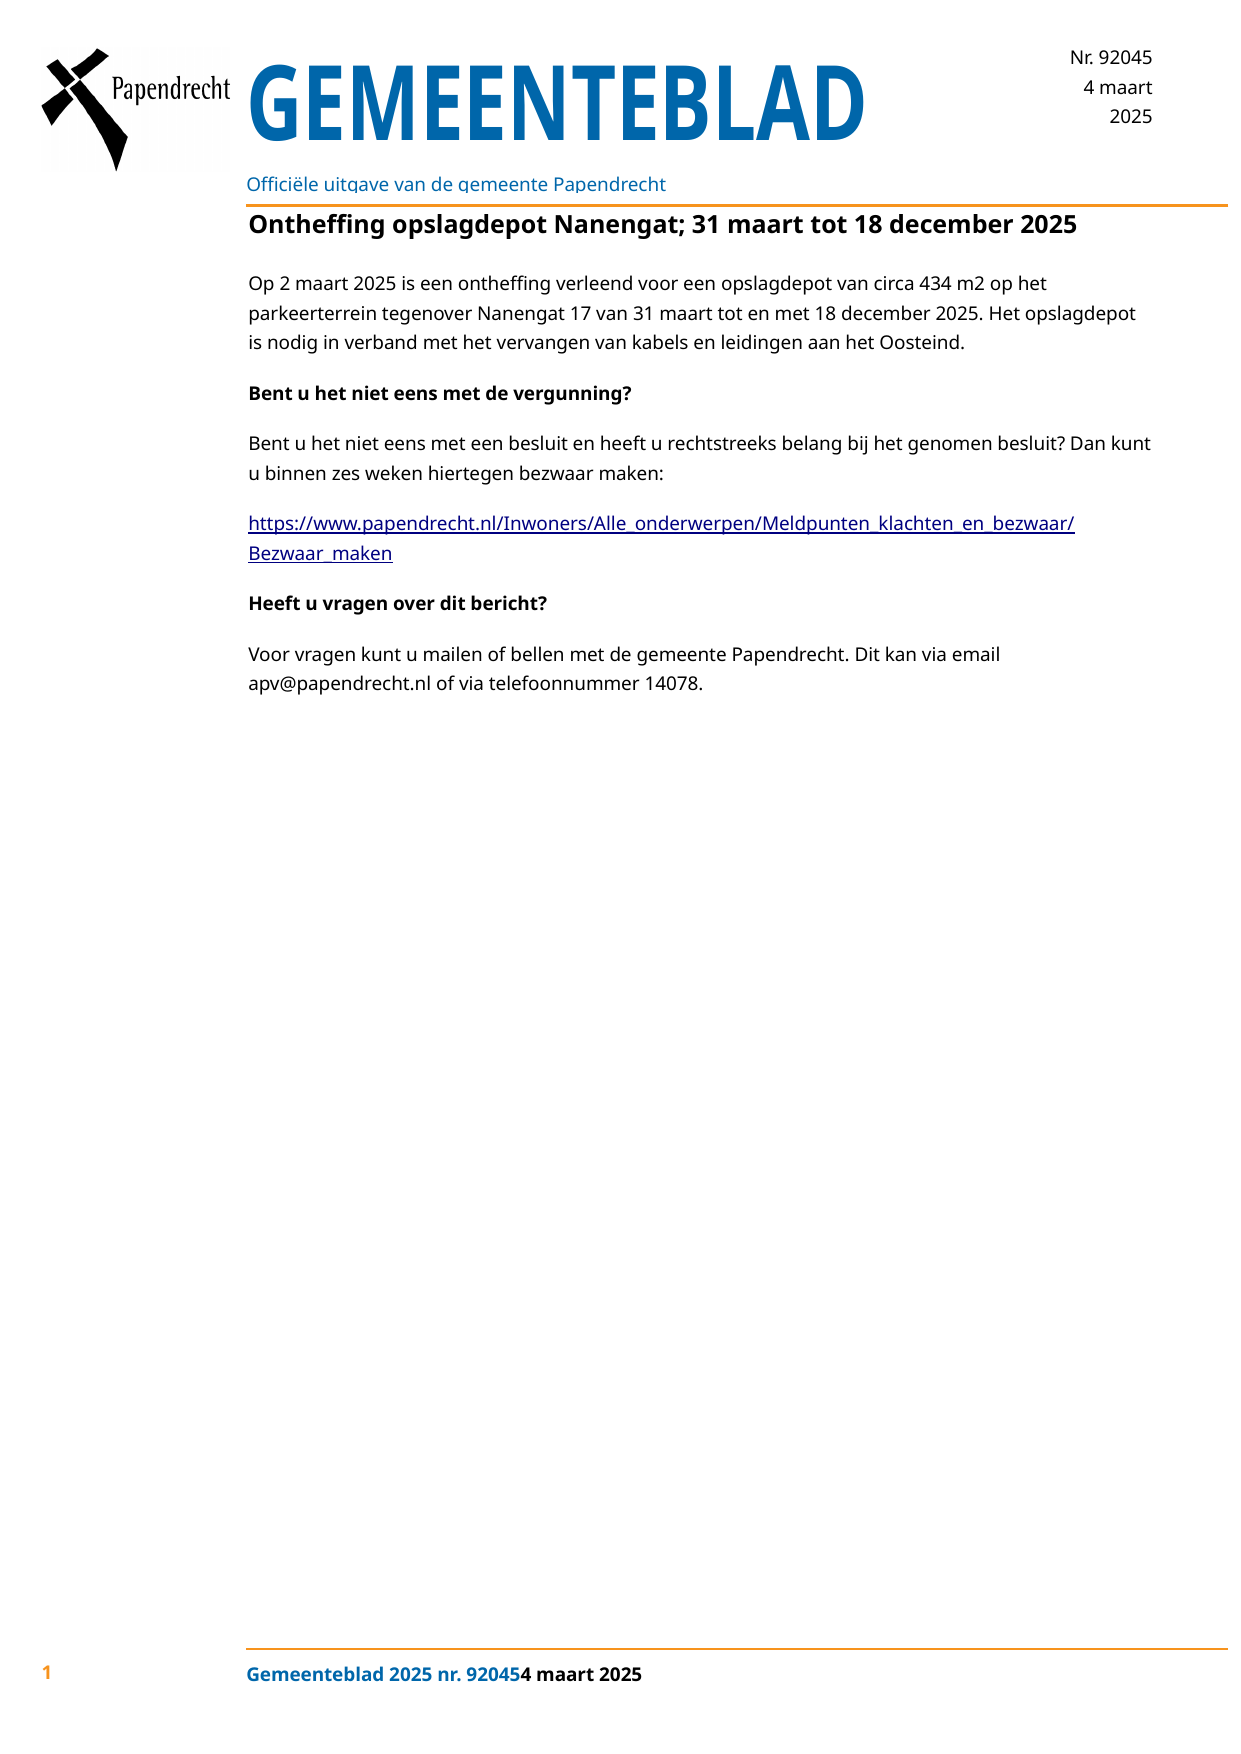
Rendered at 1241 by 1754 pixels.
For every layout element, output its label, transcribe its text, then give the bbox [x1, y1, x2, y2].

text Op 2 maart 2025 is een ontheffing verleend voor een opslagdepot van circa 434 m2 op het parkeerterrein tegenover Nanengat 17 van 31 maart tot en met 18 december 2025. Het opslagdepot is nodig in verband met het vervangen van kabels en leidingen aan het Oosteind. [248, 270, 1152, 355]
text Bent u het niet eens met de vergunning? [248, 380, 1152, 406]
text Ontheffing opslagdepot Nanengat; 31 maart tot 18 december 2025 [248, 207, 1152, 241]
text Voor vragen kunt u mailen of bellen met de gemeente Papendrecht. Dit kan via email apv@papendrecht.nl of via telefoonnummer 14078. [248, 641, 1152, 696]
text https://www.papendrecht.nl/Inwoners/Alle_onderwerpen/Meldpunten_klachten_en_bezwaar/Bezwaar_maken [248, 510, 1152, 566]
picture [41, 47, 231, 172]
text Bent u het niet eens met een besluit en heeft u rechtstreeks belang bij het genomen besluit? Dan kunt u binnen zes weken hiertegen bezwaar maken: [248, 430, 1152, 486]
text Heeft u vragen over dit bericht? [248, 590, 1152, 616]
